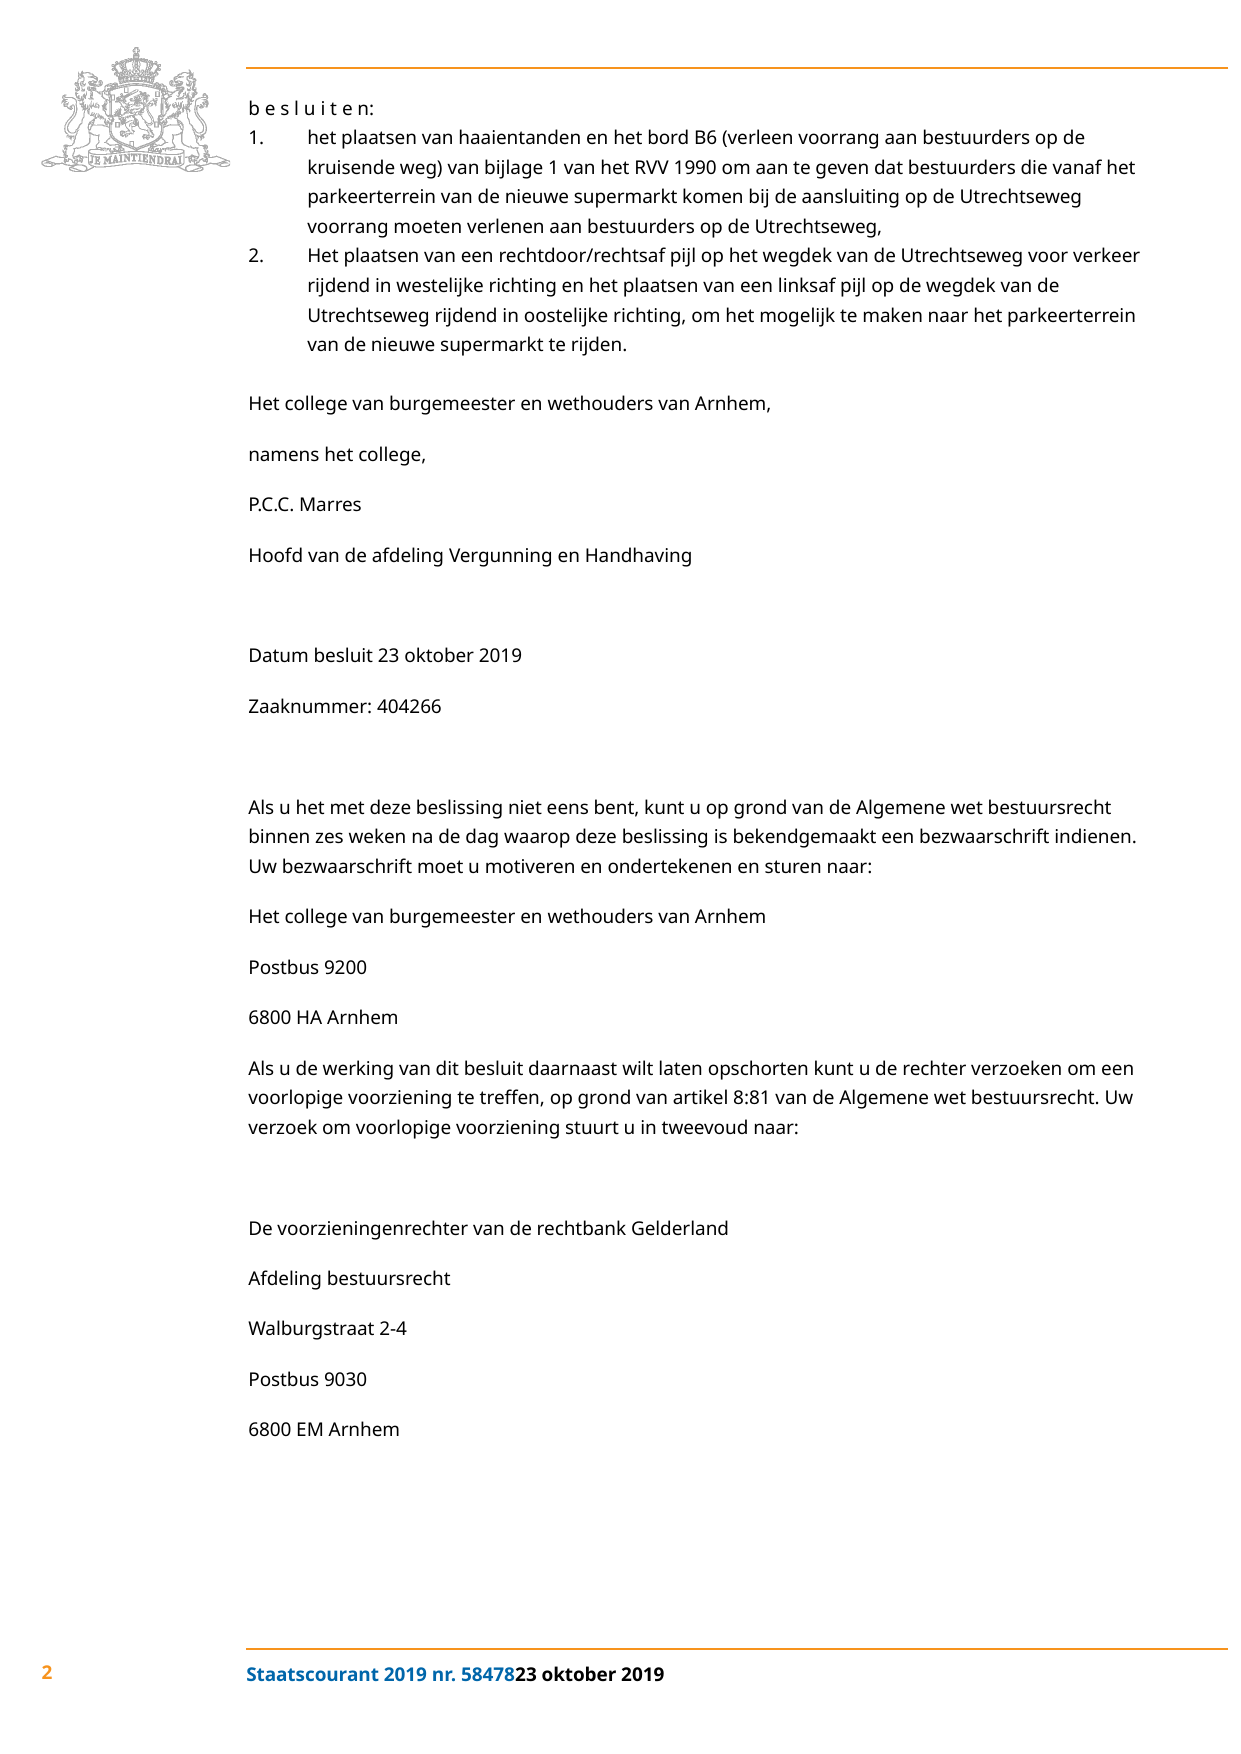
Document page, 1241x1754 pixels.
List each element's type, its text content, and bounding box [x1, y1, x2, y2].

text Walburgstraat 2-4 [248, 1316, 1152, 1341]
list Het plaatsen van een rechtdoor/rechtsaf pijl op het wegdek van de Utrechtseweg voor verkeer rijdend in westelijke richting en het plaatsen van een linksaf pijl op de wegdek van de Utrechtseweg rijdend in oostelijke richting, om het mogelijk te maken naar het parkeerterrein van de nieuwe supermarkt te rijden. [248, 243, 1152, 357]
text Afdeling bestuursrecht [248, 1265, 1152, 1291]
text namens het college, [248, 441, 1152, 467]
text Zaaknummer: 404266 [248, 693, 1152, 719]
picture [41, 47, 231, 172]
text Hoofd van de afdeling Vergunning en Handhaving [248, 542, 1152, 568]
text Als u de werking van dit besluit daarnaast wilt laten opschorten kunt u de rechter verzoeken om een voorlopige voorziening te treffen, op grond van artikel 8:81 van de Algemene wet bestuursrecht. Uw verzoek om voorlopige voorziening stuurt u in tweevoud naar: [248, 1055, 1152, 1140]
text Het college van burgemeester en wethouders van Arnhem [248, 903, 1152, 929]
text P.C.C. Marres [248, 491, 1152, 517]
text Als u het met deze beslissing niet eens bent, kunt u op grond van de Algemene wet bestuursrecht binnen zes weken na de dag waarop deze beslissing is bekendgemaakt een bezwaarschrift indienen. Uw bezwaarschrift moet u motiveren en ondertekenen en sturen naar: [248, 794, 1152, 879]
list het plaatsen van haaientanden en het bord B6 (verleen voorrang aan bestuurders op de kruisende weg) van bijlage 1 van het RVV 1990 om aan te geven dat bestuurders die vanaf het parkeerterrein van de nieuwe supermarkt komen bij de aansluiting op de Utrechtseweg voorrang moeten verlenen aan bestuurders op de Utrechtseweg, [248, 124, 1152, 239]
text Postbus 9030 [248, 1366, 1152, 1392]
text b e s l u i t e n: [248, 95, 1152, 121]
text 6800 EM Arnhem [248, 1416, 1152, 1442]
text Postbus 9200 [248, 954, 1152, 980]
text 6800 HA Arnhem [248, 1004, 1152, 1030]
text De voorzieningenrechter van de rechtbank Gelderland [248, 1215, 1152, 1241]
text Het college van burgemeester en wethouders van Arnhem, [248, 391, 1152, 416]
text Datum besluit 23 oktober 2019 [248, 643, 1152, 668]
